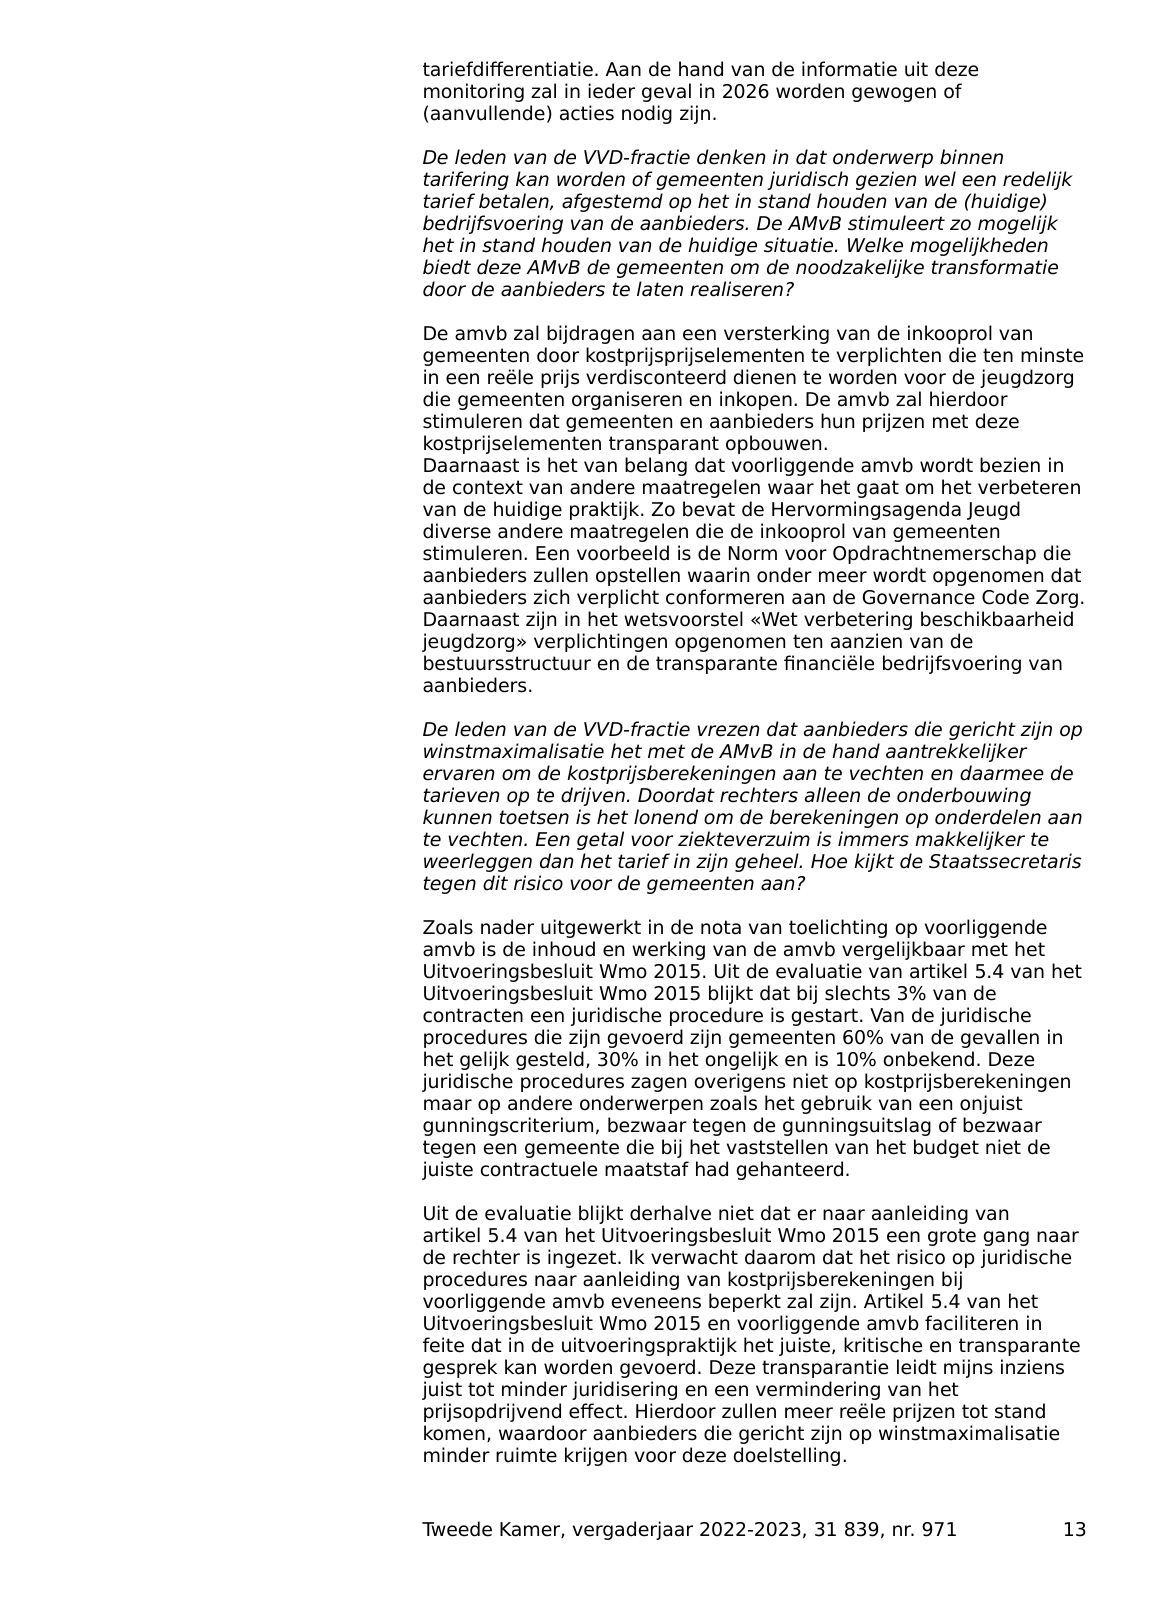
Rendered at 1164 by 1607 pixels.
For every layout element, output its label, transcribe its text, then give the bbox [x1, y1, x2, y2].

text De leden van de VVD-fractie vrezen dat aanbieders die gericht zijn op winstmaximalisatie het met de AMvB in de hand aantrekkelijker ervaren om de kostprijsberekeningen aan te vechten en daarmee de tarieven op te drijven. Doordat rechters alleen de onderbouwing kunnen toetsen is het lonend om de berekeningen op onderdelen aan te vechten. Een getal voor ziekteverzuim is immers makkelijker te weerleggen dan het tarief in zijn geheel. Hoe kijkt de Staatssecretaris tegen dit risico voor de gemeenten aan? [422, 719, 1087, 895]
text Zoals nader uitgewerkt in de nota van toelichting op voorliggende amvb is de inhoud en werking van de amvb vergelijkbaar met het Uitvoeringsbesluit Wmo 2015. Uit de evaluatie van artikel 5.4 van het Uitvoeringsbesluit Wmo 2015 blijkt dat bij slechts 3% van de contracten een juridische procedure is gestart. Van de juridische procedures die zijn gevoerd zijn gemeenten 60% van de gevallen in het gelijk gesteld, 30% in het ongelijk en is 10% onbekend. Deze juridische procedures zagen overigens niet op kostprijsberekeningen maar op andere onderwerpen zoals het gebruik van een onjuist gunningscriterium, bezwaar tegen de gunningsuitslag of bezwaar tegen een gemeente die bij het vaststellen van het budget niet de juiste contractuele maatstaf had gehanteerd. [422, 917, 1087, 1181]
text Daarnaast is het van belang dat voorliggende amvb wordt bezien in de context van andere maatregelen waar het gaat om het verbeteren van de huidige praktijk. Zo bevat de Hervormingsagenda Jeugd diverse andere maatregelen die de inkooprol van gemeenten stimuleren. Een voorbeeld is de Norm voor Opdrachtnemerschap die aanbieders zullen opstellen waarin onder meer wordt opgenomen dat aanbieders zich verplicht conformeren aan de Governance Code Zorg. Daarnaast zijn in het wetsvoorstel «Wet verbetering beschikbaarheid jeugdzorg» verplichtingen opgenomen ten aanzien van de bestuursstructuur en de transparante financiële bedrijfsvoering van aanbieders. [422, 455, 1087, 697]
text De amvb zal bijdragen aan een versterking van de inkooprol van gemeenten door kostprijsprijselementen te verplichten die ten minste in een reële prijs verdisconteerd dienen te worden voor de jeugdzorg die gemeenten organiseren en inkopen. De amvb zal hierdoor stimuleren dat gemeenten en aanbieders hun prijzen met deze kostprijselementen transparant opbouwen. [422, 323, 1087, 455]
text tariefdifferentiatie. Aan de hand van de informatie uit deze monitoring zal in ieder geval in 2026 worden gewogen of (aanvullende) acties nodig zijn. [422, 59, 1087, 125]
text De leden van de VVD-fractie denken in dat onderwerp binnen tarifering kan worden of gemeenten juridisch gezien wel een redelijk tarief betalen, afgestemd op het in stand houden van de (huidige) bedrijfsvoering van de aanbieders. De AMvB stimuleert zo mogelijk het in stand houden van de huidige situatie. Welke mogelijkheden biedt deze AMvB de gemeenten om de noodzakelijke transformatie door de aanbieders te laten realiseren? [422, 147, 1087, 301]
text Uit de evaluatie blijkt derhalve niet dat er naar aanleiding van artikel 5.4 van het Uitvoeringsbesluit Wmo 2015 een grote gang naar de rechter is ingezet. Ik verwacht daarom dat het risico op juridische procedures naar aanleiding van kostprijsberekeningen bij voorliggende amvb eveneens beperkt zal zijn. Artikel 5.4 van het Uitvoeringsbesluit Wmo 2015 en voorliggende amvb faciliteren in feite dat in de uitvoeringspraktijk het juiste, kritische en transparante gesprek kan worden gevoerd. Deze transparantie leidt mijns inziens juist tot minder juridisering en een vermindering van het prijsopdrijvend effect. Hierdoor zullen meer reële prijzen tot stand komen, waardoor aanbieders die gericht zijn op winstmaximalisatie minder ruimte krijgen voor deze doelstelling. [422, 1203, 1087, 1467]
